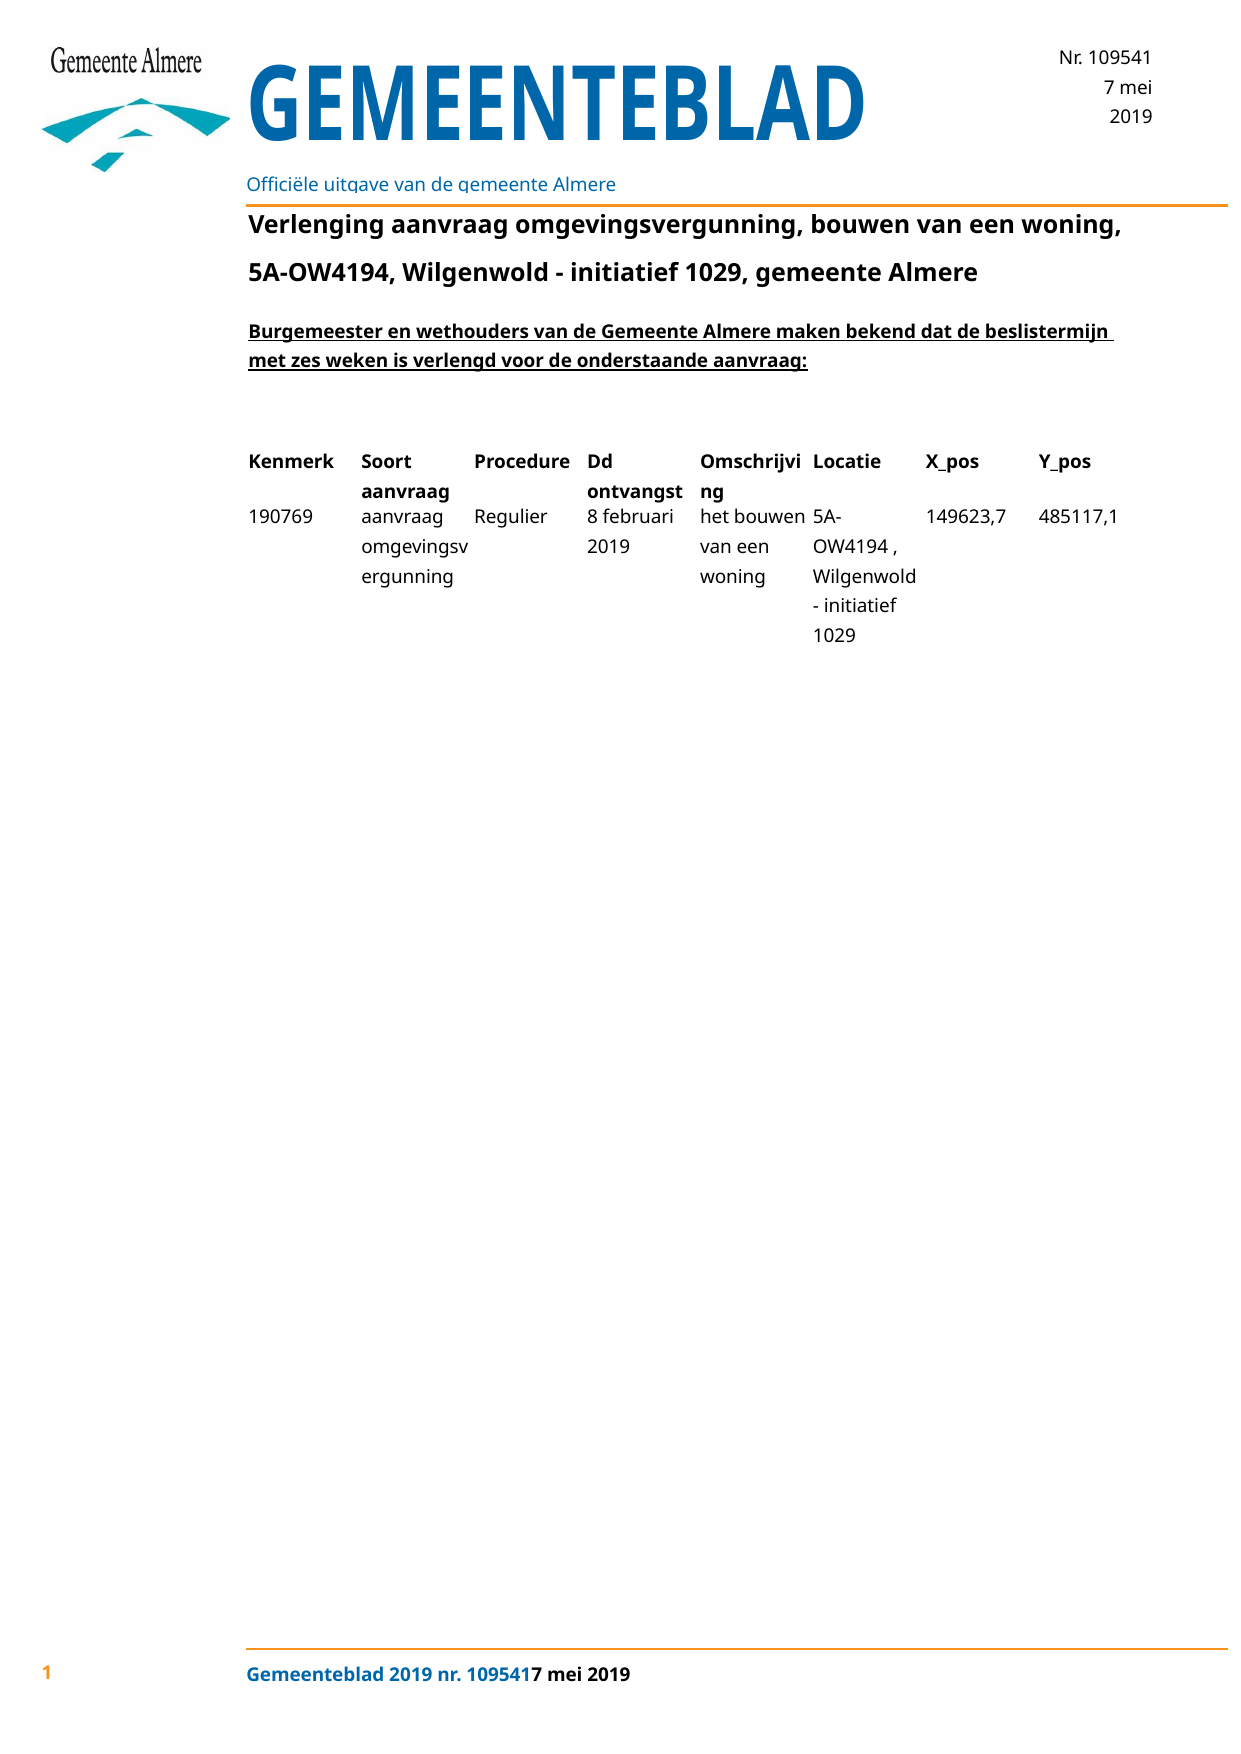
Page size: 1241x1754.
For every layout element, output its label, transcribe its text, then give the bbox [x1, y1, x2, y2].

table_cell 8 februari 2019 [587, 504, 700, 648]
table_header Soort aanvraag [361, 449, 474, 504]
table_cell aanvraag omgevingsvergunning [361, 504, 474, 648]
table_header Dd ontvangst [587, 449, 700, 504]
table_cell Regulier [474, 504, 587, 648]
table_cell 485117,1 [1039, 504, 1152, 648]
text Burgemeester en wethouders van de Gemeente Almere maken bekend dat de beslistermijn met zes weken is verlengd voor de onderstaande aanvraag: [248, 318, 1152, 373]
table_cell 190769 [248, 504, 361, 648]
text Verlenging aanvraag omgevingsvergunning, bouwen van een woning, 5A-OW4194, Wilgenwold - initiatief 1029, gemeente Almere [248, 207, 1152, 288]
table_header Omschrijving [700, 449, 813, 504]
table_header Locatie [813, 449, 926, 504]
table_header Kenmerk [248, 449, 361, 504]
table_header Y_pos [1039, 449, 1152, 504]
picture [41, 47, 231, 172]
table_cell het bouwen van een woning [700, 504, 813, 648]
table_header X_pos [926, 449, 1038, 504]
table_header Procedure [474, 449, 587, 504]
table_cell 5A-OW4194 , Wilgenwold - initiatief 1029 [813, 504, 926, 648]
table_cell 149623,7 [926, 504, 1038, 648]
